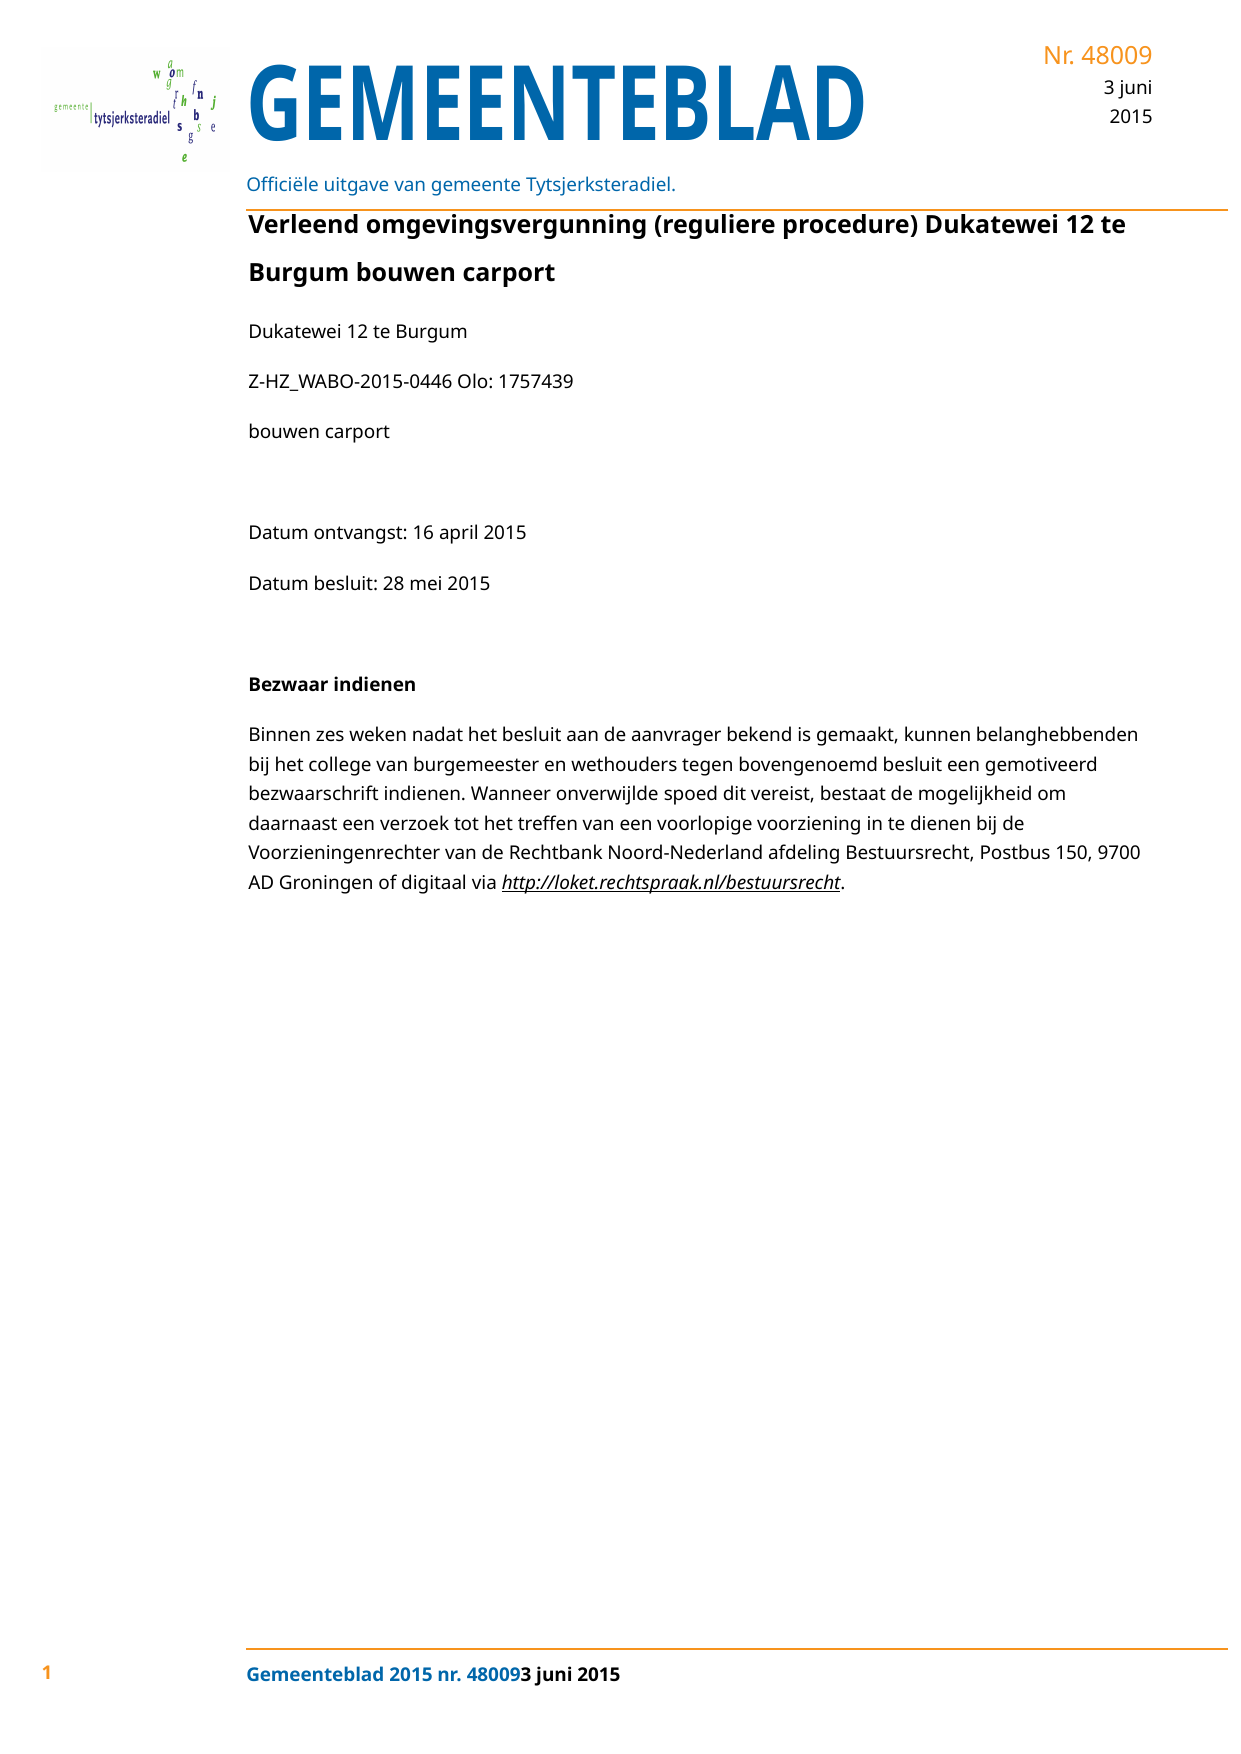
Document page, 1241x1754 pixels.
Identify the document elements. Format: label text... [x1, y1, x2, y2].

text Dukatewei 12 te Burgum [248, 318, 1152, 344]
text bouwen carport [248, 419, 1152, 444]
text Datum besluit: 28 mei 2015 [248, 570, 1152, 596]
picture [41, 47, 231, 172]
text Verleend omgevingsvergunning (reguliere procedure) Dukatewei 12 te Burgum bouwen carport [248, 211, 1152, 288]
text Z-HZ_WABO-2015-0446 Olo: 1757439 [248, 368, 1152, 394]
text Bezwaar indienen [248, 671, 1152, 697]
text Datum ontvangst: 16 april 2015 [248, 519, 1152, 545]
text Binnen zes weken nadat het besluit aan de aanvrager bekend is gemaakt, kunnen belanghebbenden bij het college van burgemeester en wethouders tegen bovengenoemd besluit een gemotiveerd bezwaarschrift indienen. Wanneer onverwijlde spoed dit vereist, bestaat de mogelijkheid om daarnaast een verzoek tot het treffen van een voorlopige voorziening in te dienen bij de Voorzieningenrechter van de Rechtbank Noord-Nederland afdeling Bestuursrecht, Postbus 150, 9700 AD Groningen of digitaal via http://loket.rechtspraak.nl/bestuursrecht. [248, 721, 1152, 895]
